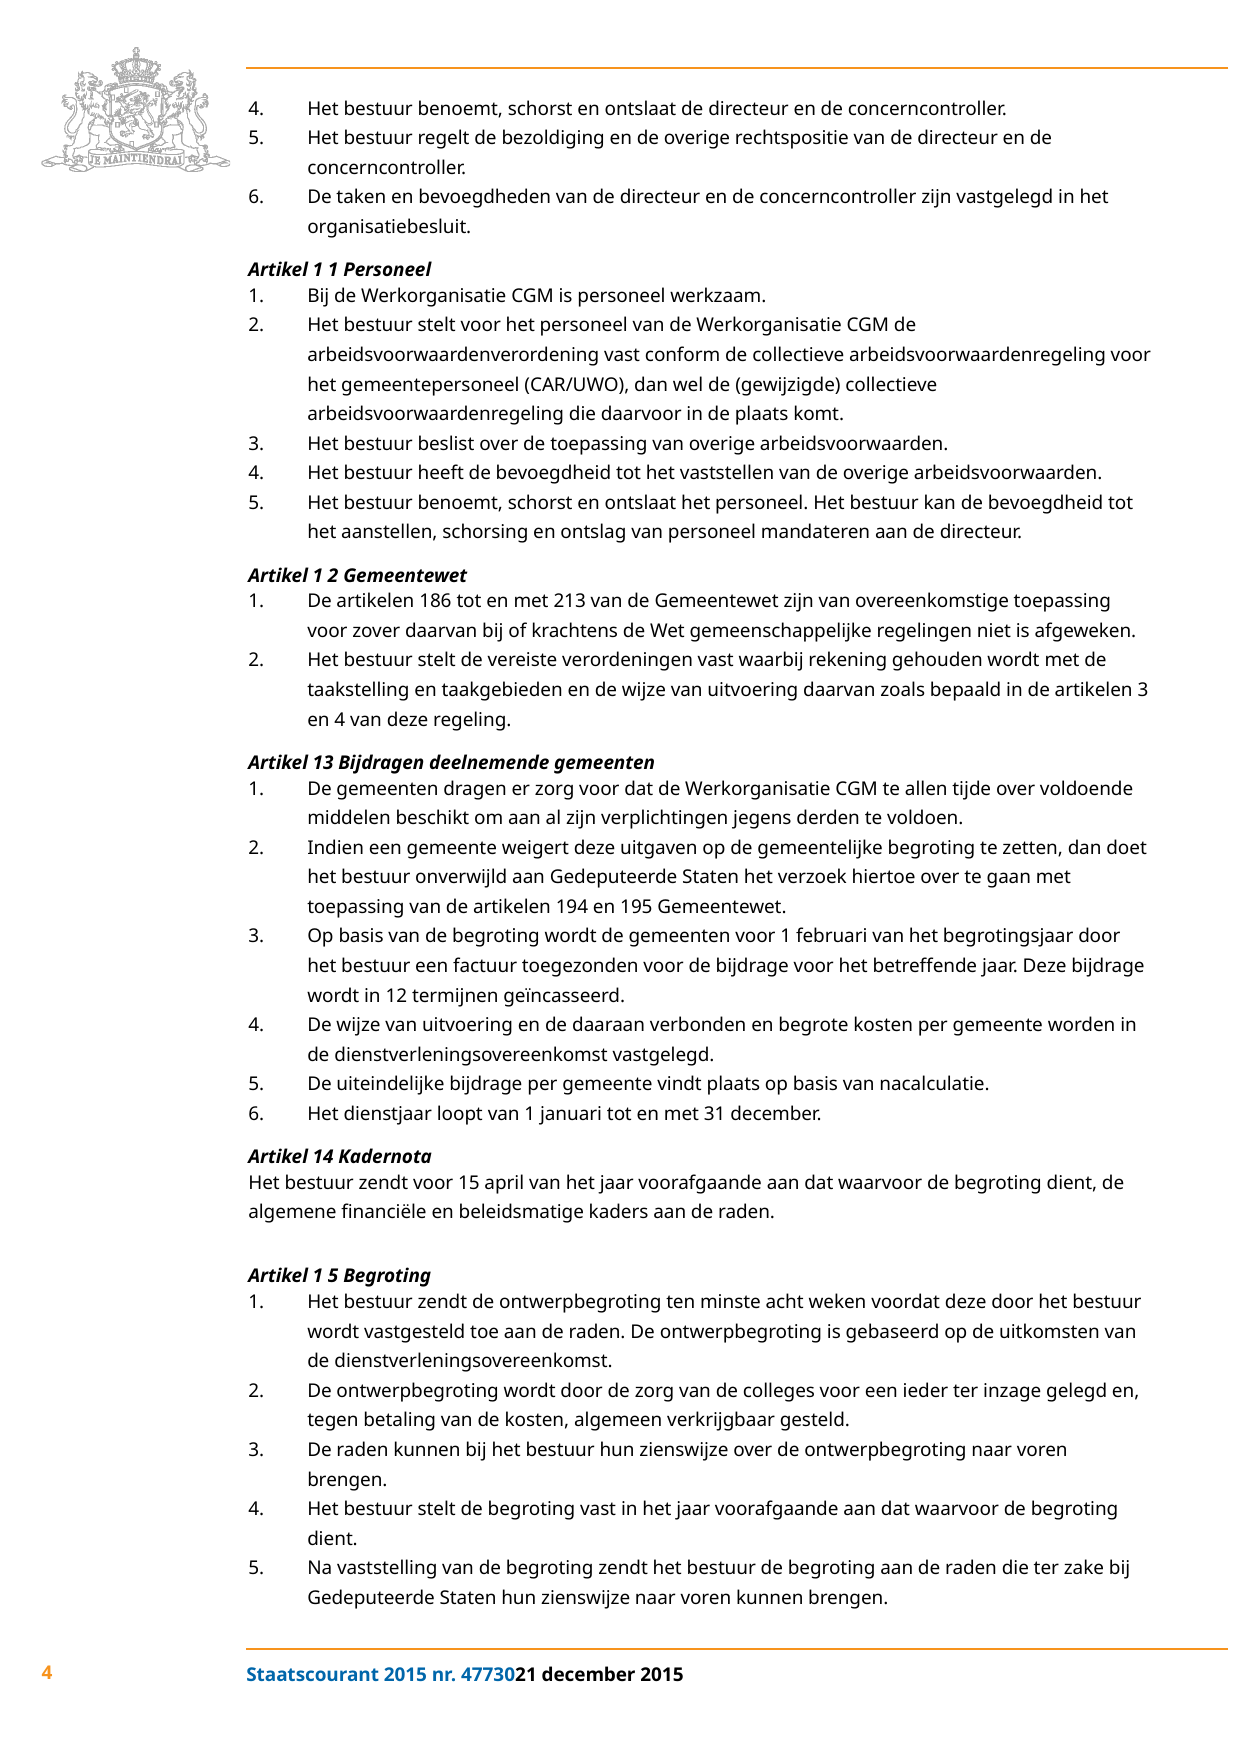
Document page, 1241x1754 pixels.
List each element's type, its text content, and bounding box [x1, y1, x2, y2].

list Het bestuur stelt de vereiste verordeningen vast waarbij rekening gehouden wordt met de taakstelling en taakgebieden en de wijze van uitvoering daarvan zoals bepaald in de artikelen 3 en 4 van deze regeling. [248, 647, 1152, 732]
text Artikel 1 5 Begroting [248, 1262, 1152, 1288]
list Het dienstjaar loopt van 1 januari tot en met 31 december. [248, 1100, 1152, 1126]
picture [41, 47, 231, 172]
list De gemeenten dragen er zorg voor dat de Werkorganisatie CGM te allen tijde over voldoende middelen beschikt om aan al zijn verplichtingen jegens derden te voldoen. [248, 775, 1152, 830]
list Indien een gemeente weigert deze uitgaven op de gemeentelijke begroting te zetten, dan doet het bestuur onverwijld aan Gedeputeerde Staten het verzoek hiertoe over te gaan met toepassing van de artikelen 194 en 195 Gemeentewet. [248, 834, 1152, 919]
list Het bestuur benoemt, schorst en ontslaat de directeur en de concerncontroller. [248, 95, 1152, 121]
list Het bestuur benoemt, schorst en ontslaat het personeel. Het bestuur kan de bevoegdheid tot het aanstellen, schorsing en ontslag van personeel mandateren aan de directeur. [248, 489, 1152, 544]
list Bij de Werkorganisatie CGM is personeel werkzaam. [248, 282, 1152, 308]
list Het bestuur heeft de bevoegdheid tot het vaststellen van de overige arbeidsvoorwaarden. [248, 459, 1152, 485]
list De uiteindelijke bijdrage per gemeente vindt plaats op basis van nacalculatie. [248, 1071, 1152, 1096]
list De raden kunnen bij het bestuur hun zienswijze over de ontwerpbegroting naar voren brengen. [248, 1436, 1152, 1491]
text Het bestuur zendt voor 15 april van het jaar voorafgaande aan dat waarvoor de begroting dient, de algemene financiële en beleidsmatige kaders aan de raden. [248, 1169, 1152, 1224]
list De wijze van uitvoering en de daaraan verbonden en begrote kosten per gemeente worden in de dienstverleningsovereenkomst vastgelegd. [248, 1011, 1152, 1067]
list Op basis van de begroting wordt de gemeenten voor 1 februari van het begrotingsjaar door het bestuur een factuur toegezonden voor de bijdrage voor het betreffende jaar. Deze bijdrage wordt in 12 termijnen geïncasseerd. [248, 923, 1152, 1007]
list De taken en bevoegdheden van de directeur en de concerncontroller zijn vastgelegd in het organisatiebesluit. [248, 183, 1152, 239]
list Het bestuur stelt de begroting vast in het jaar voorafgaande aan dat waarvoor de begroting dient. [248, 1495, 1152, 1551]
list Het bestuur zendt de ontwerpbegroting ten minste acht weken voordat deze door het bestuur wordt vastgesteld toe aan de raden. De ontwerpbegroting is gebaseerd op de uitkomsten van de dienstverleningsovereenkomst. [248, 1288, 1152, 1373]
text Artikel 13 Bijdragen deelnemende gemeenten [248, 749, 1152, 775]
list Het bestuur beslist over de toepassing van overige arbeidsvoorwaarden. [248, 430, 1152, 456]
text Artikel 1 1 Personeel [248, 256, 1152, 282]
list Het bestuur regelt de bezoldiging en de overige rechtspositie van de directeur en de concerncontroller. [248, 124, 1152, 180]
list Na vaststelling van de begroting zendt het bestuur de begroting aan de raden die ter zake bij Gedeputeerde Staten hun zienswijze naar voren kunnen brengen. [248, 1554, 1152, 1610]
list Het bestuur stelt voor het personeel van de Werkorganisatie CGM de arbeidsvoorwaardenverordening vast conform de collectieve arbeidsvoorwaardenregeling voor het gemeentepersoneel (CAR/UWO), dan wel de (gewijzigde) collectieve arbeidsvoorwaardenregeling die daarvoor in de plaats komt. [248, 312, 1152, 426]
list De artikelen 186 tot en met 213 van de Gemeentewet zijn van overeenkomstige toepassing voor zover daarvan bij of krachtens de Wet gemeenschappelijke regelingen niet is afgeweken. [248, 587, 1152, 643]
list De ontwerpbegroting wordt door de zorg van de colleges voor een ieder ter inzage gelegd en, tegen betaling van de kosten, algemeen verkrijgbaar gesteld. [248, 1377, 1152, 1432]
text Artikel 1 2 Gemeentewet [248, 562, 1152, 587]
text Artikel 14 Kadernota [248, 1143, 1152, 1169]
